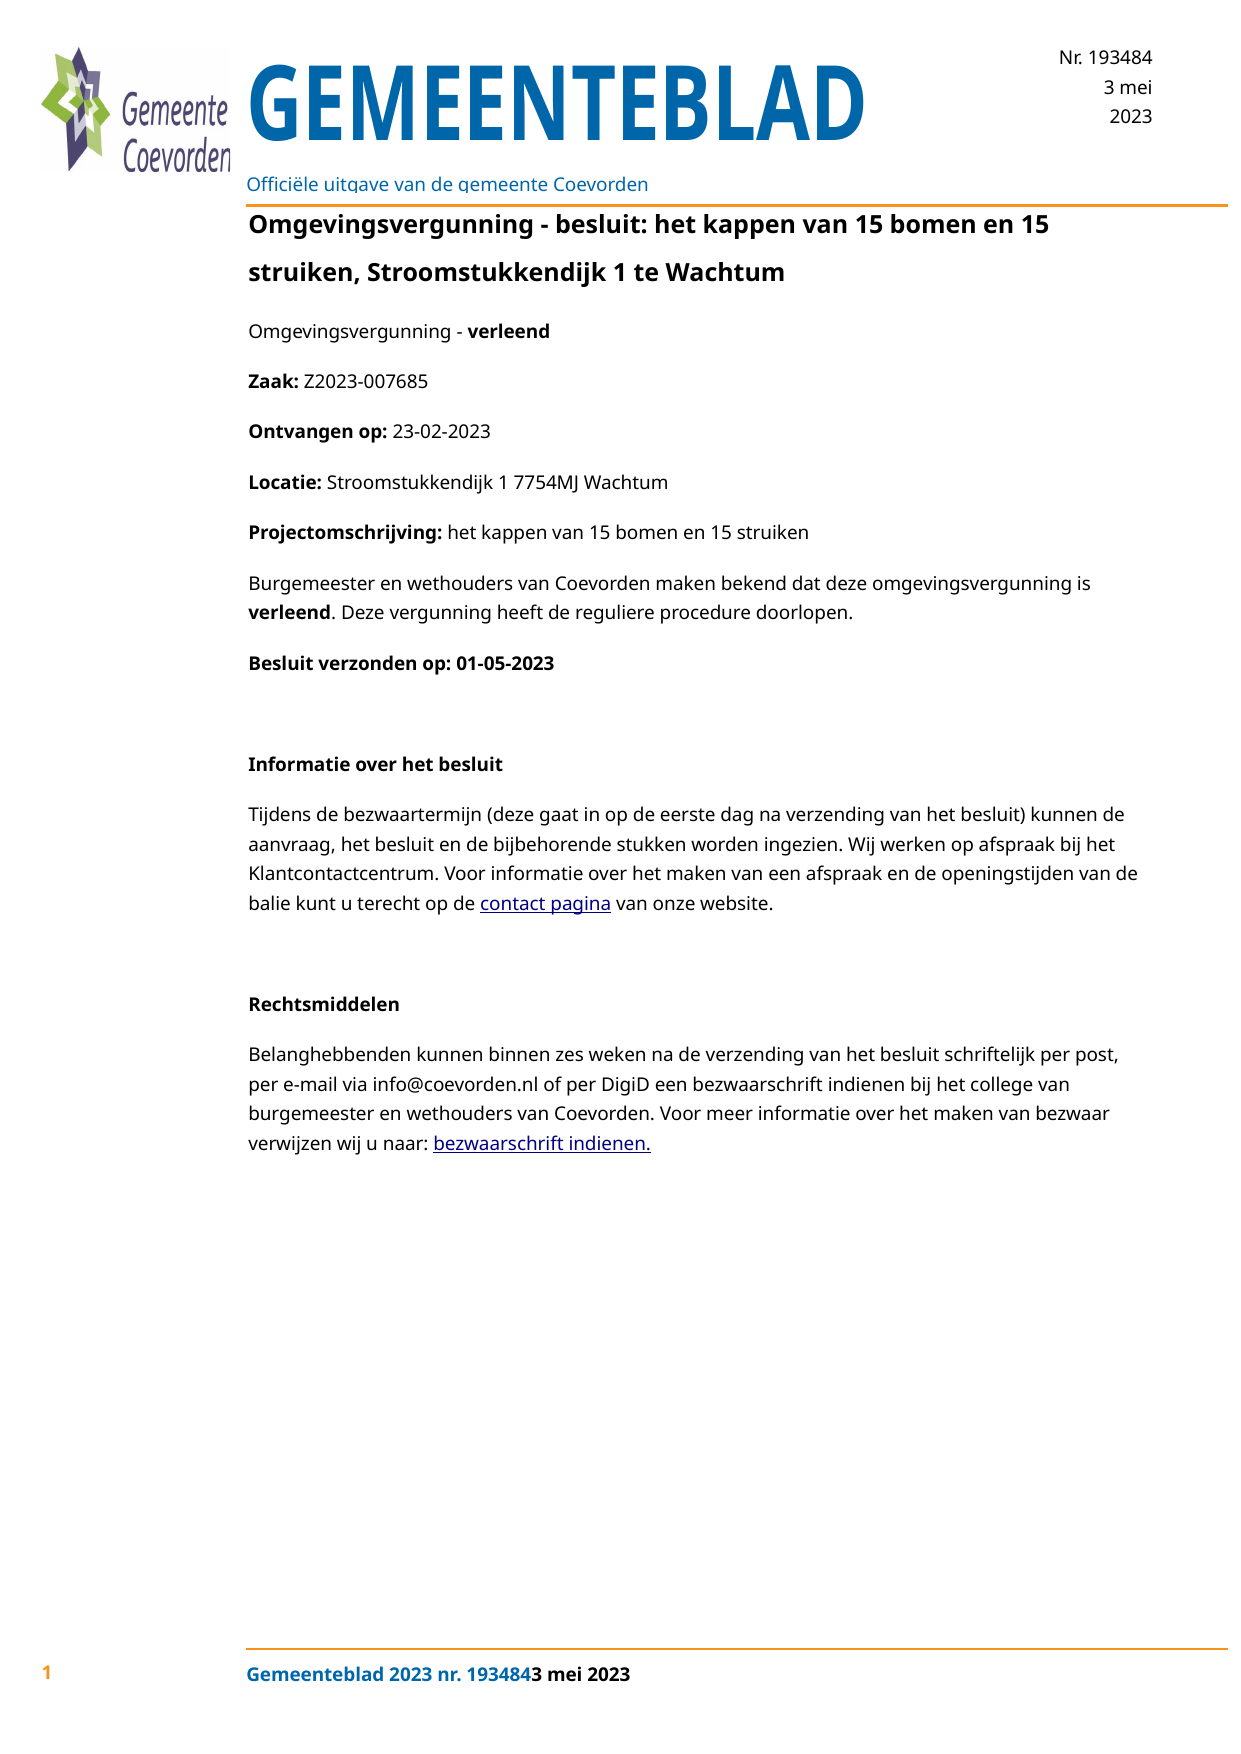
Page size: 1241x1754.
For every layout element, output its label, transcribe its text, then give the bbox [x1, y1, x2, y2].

text Rechtsmiddelen [248, 991, 1152, 1017]
picture [41, 47, 231, 172]
text Belanghebbenden kunnen binnen zes weken na de verzending van het besluit schriftelijk per post, per e-mail via info@coevorden.nl of per DigiD een bezwaarschrift indienen bij het college van burgemeester en wethouders van Coevorden. Voor meer informatie over het maken van bezwaar verwijzen wij u naar: bezwaarschrift indienen. [248, 1041, 1152, 1156]
text Zaak: Z2023-007685 [248, 368, 1152, 394]
text Burgemeester en wethouders van Coevorden maken bekend dat deze omgevingsvergunning is verleend. Deze vergunning heeft de reguliere procedure doorlopen. [248, 570, 1152, 625]
text Locatie: Stroomstukkendijk 1 7754MJ Wachtum [248, 469, 1152, 495]
text Besluit verzonden op: 01-05-2023 [248, 650, 1152, 676]
text Tijdens de bezwaartermijn (deze gaat in op de eerste dag na verzending van het besluit) kunnen de aanvraag, het besluit en de bijbehorende stukken worden ingezien. Wij werken op afspraak bij het Klantcontactcentrum. Voor informatie over het maken van een afspraak en de openingstijden van de balie kunt u terecht op de contact pagina van onze website. [248, 801, 1152, 916]
text Informatie over het besluit [248, 751, 1152, 777]
text Ontvangen op: 23-02-2023 [248, 419, 1152, 444]
text Projectomschrijving: het kappen van 15 bomen en 15 struiken [248, 519, 1152, 545]
text Omgevingsvergunning - verleend [248, 318, 1152, 344]
text Omgevingsvergunning - besluit: het kappen van 15 bomen en 15 struiken, Stroomstukkendijk 1 te Wachtum [248, 207, 1152, 288]
